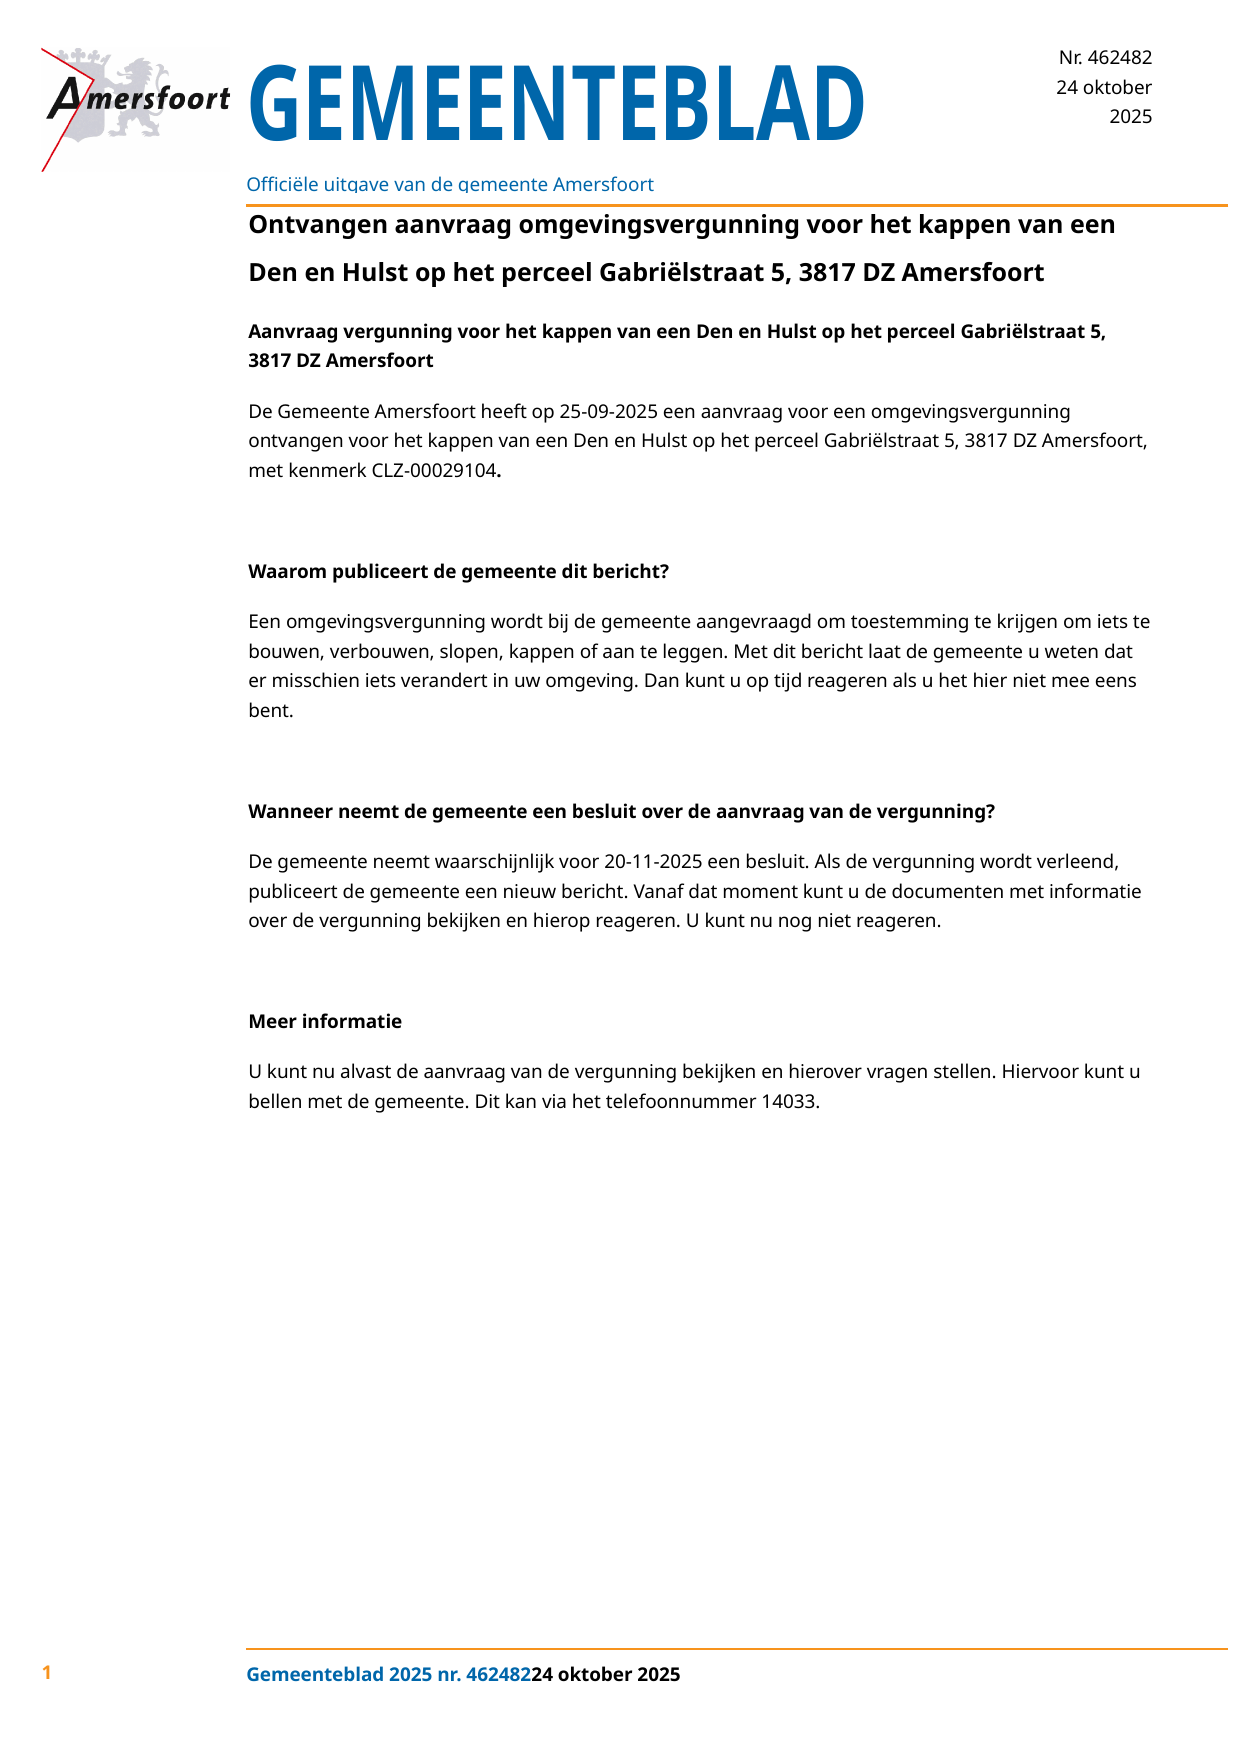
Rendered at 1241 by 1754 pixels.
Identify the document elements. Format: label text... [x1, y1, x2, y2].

text Waarom publiceert de gemeente dit bericht? [248, 558, 1152, 584]
text Wanneer neemt de gemeente een besluit over de aanvraag van de vergunning? [248, 798, 1152, 824]
text Ontvangen aanvraag omgevingsvergunning voor het kappen van een Den en Hulst op het perceel Gabriëlstraat 5, 3817 DZ Amersfoort [248, 207, 1152, 288]
text De gemeente neemt waarschijnlijk voor 20-11-2025 een besluit. Als de vergunning wordt verleend, publiceert de gemeente een nieuw bericht. Vanaf dat moment kunt u de documenten met informatie over de vergunning bekijken en hierop reageren. U kunt nu nog niet reageren. [248, 848, 1152, 933]
text De Gemeente Amersfoort heeft op 25-09-2025 een aanvraag voor een omgevingsvergunning ontvangen voor het kappen van een Den en Hulst op het perceel Gabriëlstraat 5, 3817 DZ Amersfoort, met kenmerk CLZ-00029104. [248, 398, 1152, 483]
picture [41, 47, 231, 172]
text Meer informatie [248, 1008, 1152, 1034]
text Aanvraag vergunning voor het kappen van een Den en Hulst op het perceel Gabriëlstraat 5, 3817 DZ Amersfoort [248, 318, 1152, 373]
text Een omgevingsvergunning wordt bij de gemeente aangevraagd om toestemming te krijgen om iets te bouwen, verbouwen, slopen, kappen of aan te leggen. Met dit bericht laat de gemeente u weten dat er misschien iets verandert in uw omgeving. Dan kunt u op tijd reageren als u het hier niet mee eens bent. [248, 608, 1152, 723]
text U kunt nu alvast de aanvraag van de vergunning bekijken en hierover vragen stellen. Hiervoor kunt u bellen met de gemeente. Dit kan via het telefoonnummer 14033. [248, 1059, 1152, 1114]
